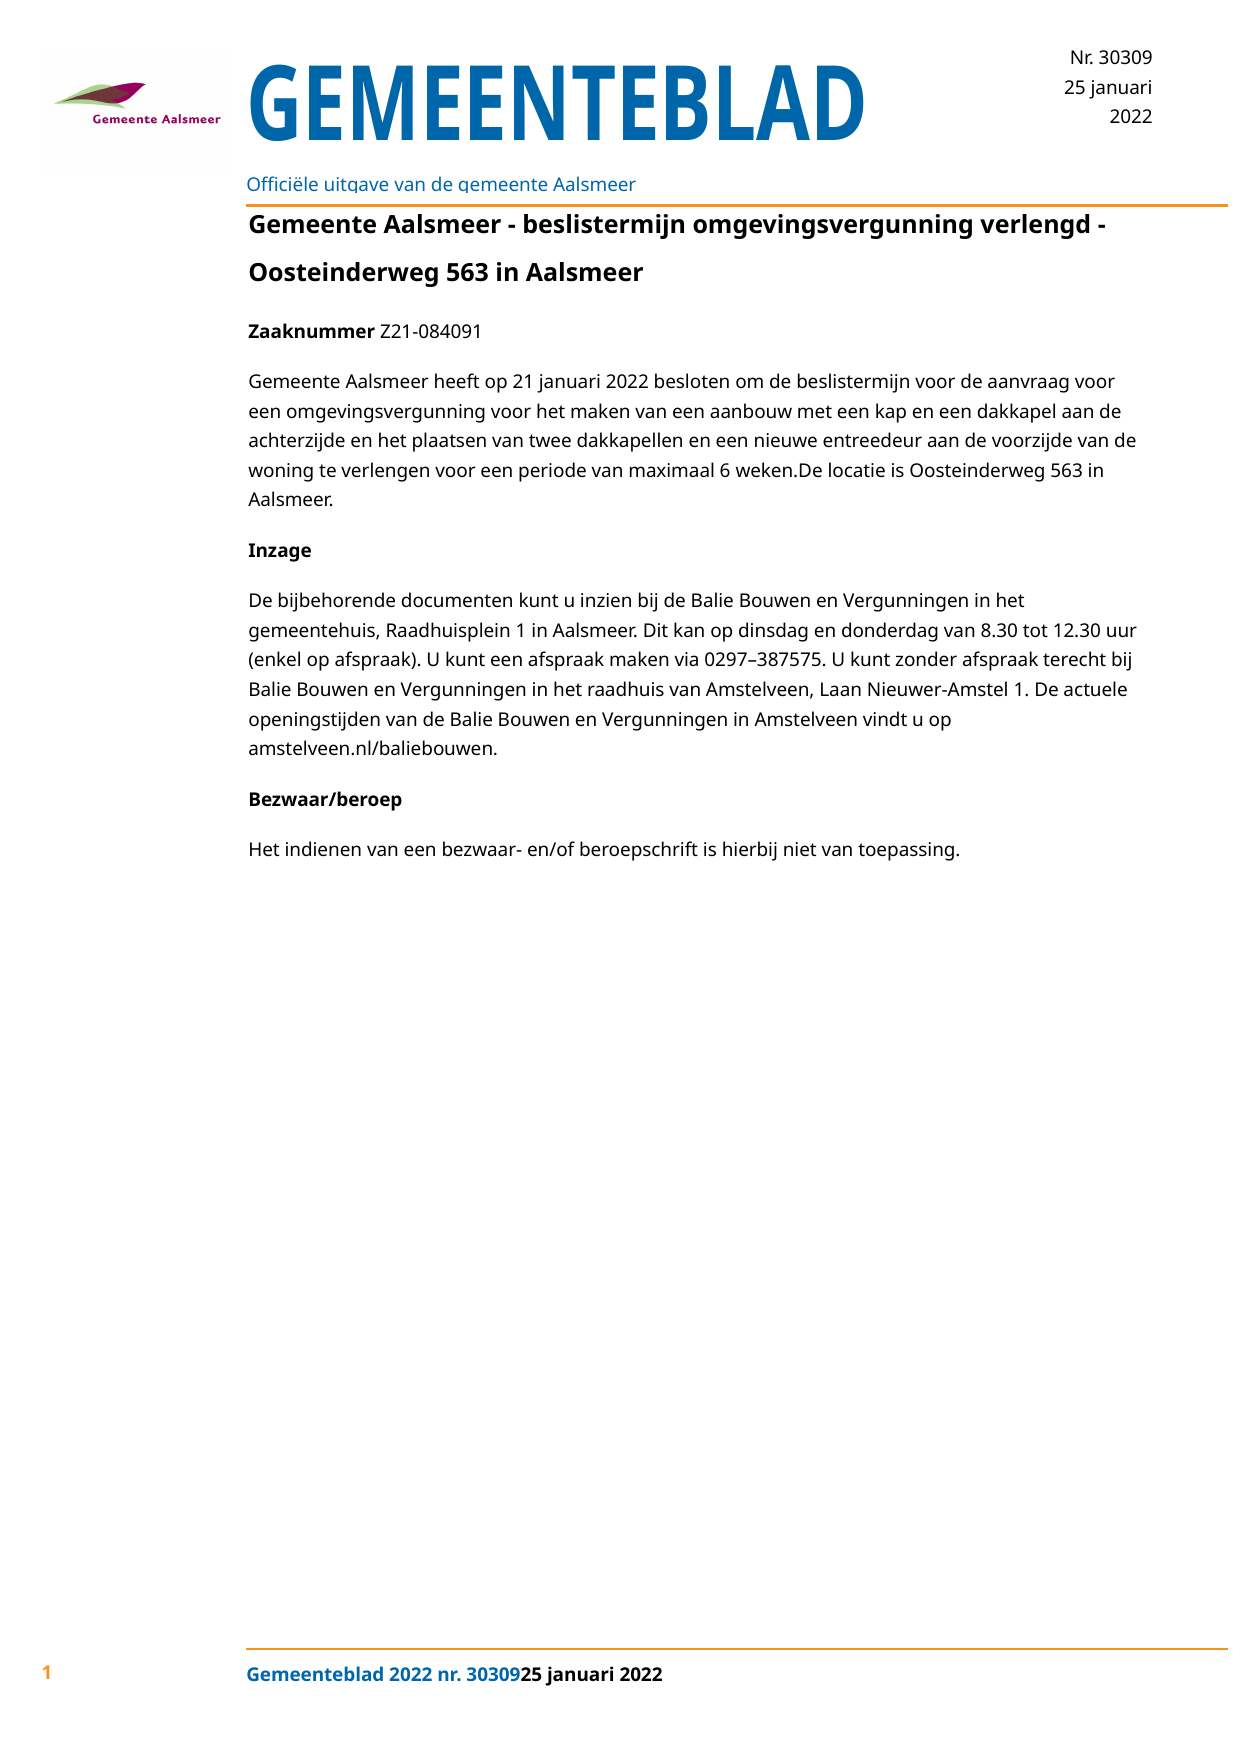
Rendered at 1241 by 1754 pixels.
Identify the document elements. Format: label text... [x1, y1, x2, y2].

text Het indienen van een bezwaar- en/of beroepschrift is hierbij niet van toepassing. [248, 836, 1152, 862]
text Gemeente Aalsmeer - beslistermijn omgevingsvergunning verlengd - Oosteinderweg 563 in Aalsmeer [248, 207, 1152, 288]
picture [41, 47, 231, 172]
text Gemeente Aalsmeer heeft op 21 januari 2022 besloten om de beslistermijn voor de aanvraag voor een omgevingsvergunning voor het maken van een aanbouw met een kap en een dakkapel aan de achterzijde en het plaatsen van twee dakkapellen en een nieuwe entreedeur aan de voorzijde van de woning te verlengen voor een periode van maximaal 6 weken.De locatie is Oosteinderweg 563 in Aalsmeer. [248, 368, 1152, 512]
text Bezwaar/beroep [248, 786, 1152, 812]
text Inzage [248, 537, 1152, 563]
text Zaaknummer Z21-084091 [248, 318, 1152, 344]
text De bijbehorende documenten kunt u inzien bij de Balie Bouwen en Vergunningen in het gemeentehuis, Raadhuisplein 1 in Aalsmeer. Dit kan op dinsdag en donderdag van 8.30 tot 12.30 uur (enkel op afspraak). U kunt een afspraak maken via 0297–387575. U kunt zonder afspraak terecht bij Balie Bouwen en Vergunningen in het raadhuis van Amstelveen, Laan Nieuwer-Amstel 1. De actuele openingstijden van de Balie Bouwen en Vergunningen in Amstelveen vindt u op amstelveen.nl/baliebouwen. [248, 587, 1152, 761]
